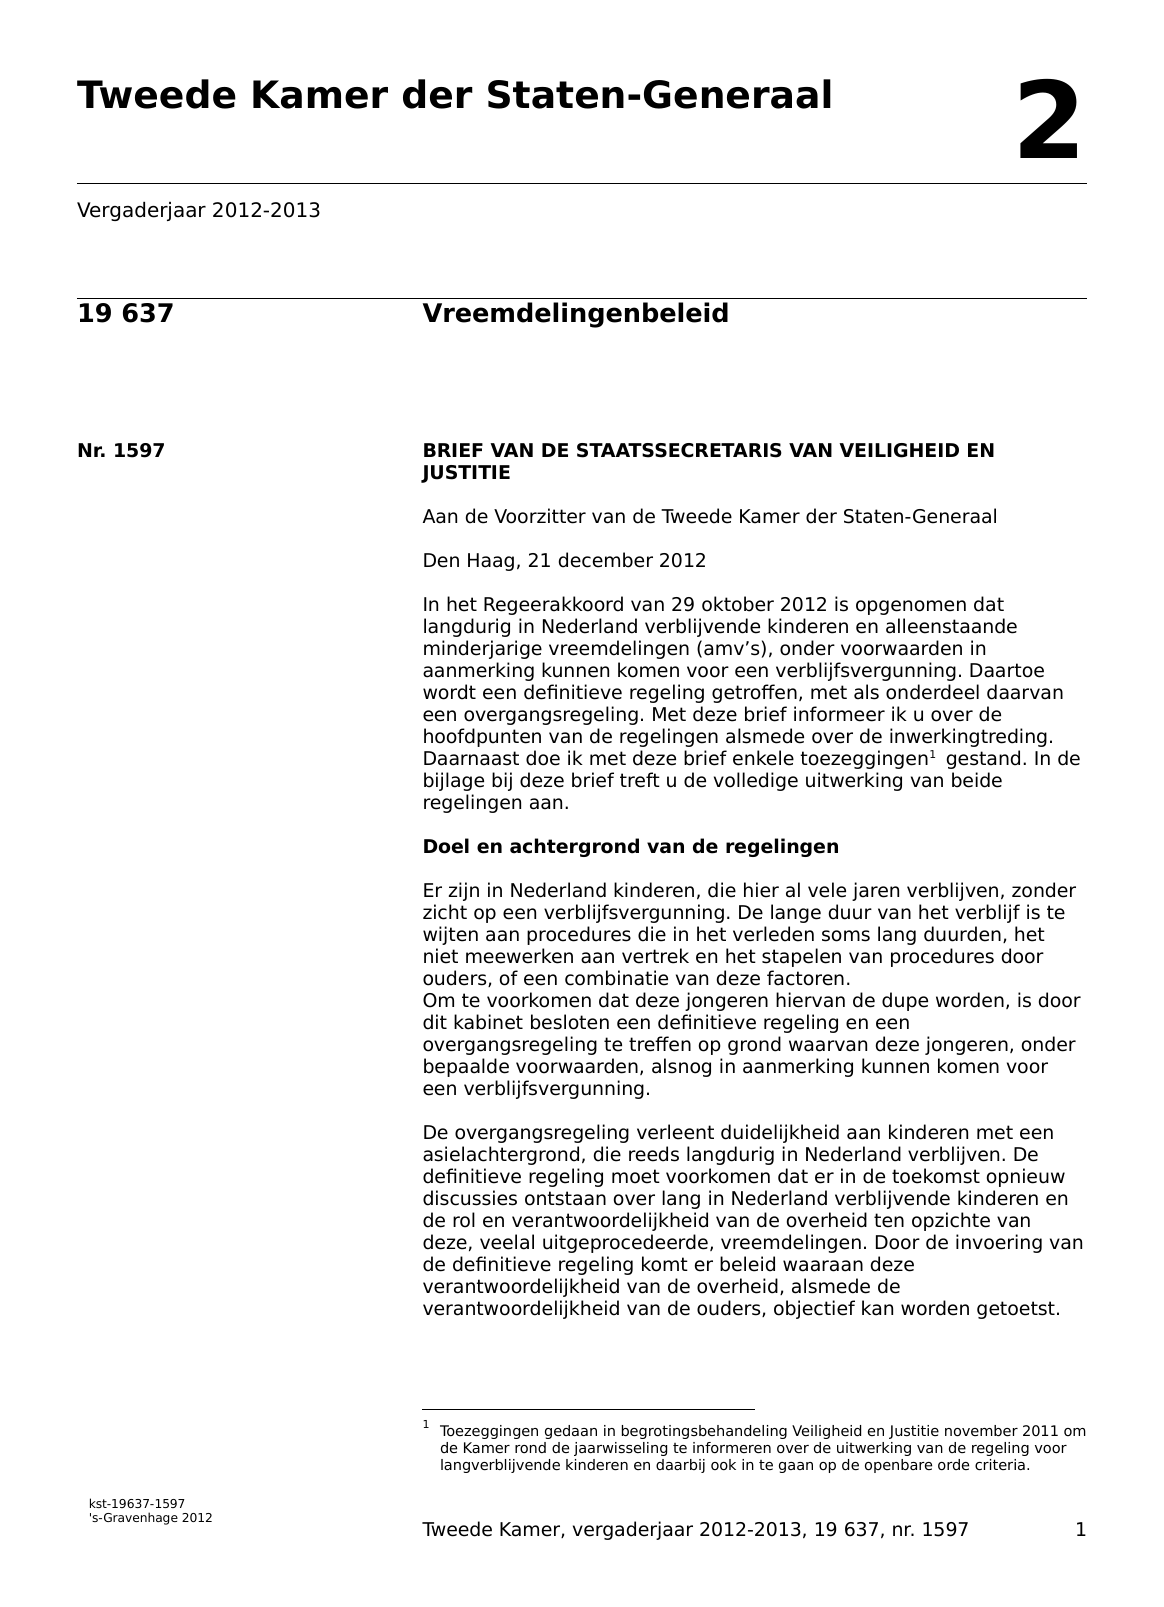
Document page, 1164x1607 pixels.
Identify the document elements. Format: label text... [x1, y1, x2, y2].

subtitle 19 637 Vreemdelingenbeleid [77, 299, 1087, 329]
text 's-Gravenhage 2012 [88, 1511, 323, 1525]
text In het Regeerakkoord van 29 oktober 2012 is opgenomen dat langdurig in Nederland verblijvende kinderen en alleenstaande minderjarige vreemdelingen (amv’s), onder voorwaarden in aanmerking kunnen komen voor een verblijfsvergunning. Daartoe wordt een definitieve regeling getroffen, met als onderdeel daarvan een overgangsregeling. Met deze brief informeer ik u over de hoofdpunten van de regelingen alsmede over de inwerkingtreding. Daarnaast doe ik met deze brief enkele toezeggingen gestand. In de bijlage bij deze brief treft u de volledige uitwerking van beide regelingen aan. [422, 594, 1087, 814]
text Om te voorkomen dat deze jongeren hiervan de dupe worden, is door dit kabinet besloten een definitieve regeling en een overgangsregeling te treffen op grond waarvan deze jongeren, onder bepaalde voorwaarden, alsnog in aanmerking kunnen komen voor een verblijfsvergunning. [422, 990, 1087, 1100]
table_header 2 [886, 59, 1087, 183]
subtitle Doel en achtergrond van de regelingen [422, 836, 1087, 858]
text Toezeggingen gedaan in begrotingsbehandeling Veiligheid en Justitie november 2011 om de Kamer rond de jaarwisseling te informeren over de uitwerking van de regeling voor langverblijvende kinderen en daarbij ook in te gaan op de openbare orde criteria. [422, 1418, 1087, 1474]
text Aan de Voorzitter van de Tweede Kamer der Staten-Generaal [422, 506, 1087, 528]
text Er zijn in Nederland kinderen, die hier al vele jaren verblijven, zonder zicht op een verblijfsvergunning. De lange duur van het verblijf is te wijten aan procedures die in het verleden soms lang duurden, het niet meewerken aan vertrek en het stapelen van procedures door ouders, of een combinatie van deze factoren. [422, 880, 1087, 990]
table_header Tweede Kamer der Staten-Generaal [77, 59, 886, 183]
text Den Haag, 21 december 2012 [422, 550, 1087, 572]
subtitle Nr. 1597 BRIEF VAN DE STAATSSECRETARIS VAN VEILIGHEID EN JUSTITIE [77, 440, 1087, 484]
text De overgangsregeling verleent duidelijkheid aan kinderen met een asielachtergrond, die reeds langdurig in Nederland verblijven. De definitieve regeling moet voorkomen dat er in de toekomst opnieuw discussies ontstaan over lang in Nederland verblijvende kinderen en de rol en verantwoordelijkheid van de overheid ten opzichte van deze, veelal uitgeprocedeerde, vreemdelingen. Door de invoering van de definitieve regeling komt er beleid waaraan deze verantwoordelijkheid van de overheid, alsmede de verantwoordelijkheid van de ouders, objectief kan worden getoetst. [422, 1122, 1087, 1320]
table_cell Vergaderjaar 2012-2013 [77, 184, 1087, 298]
text kst-19637-1597 [88, 1497, 323, 1511]
